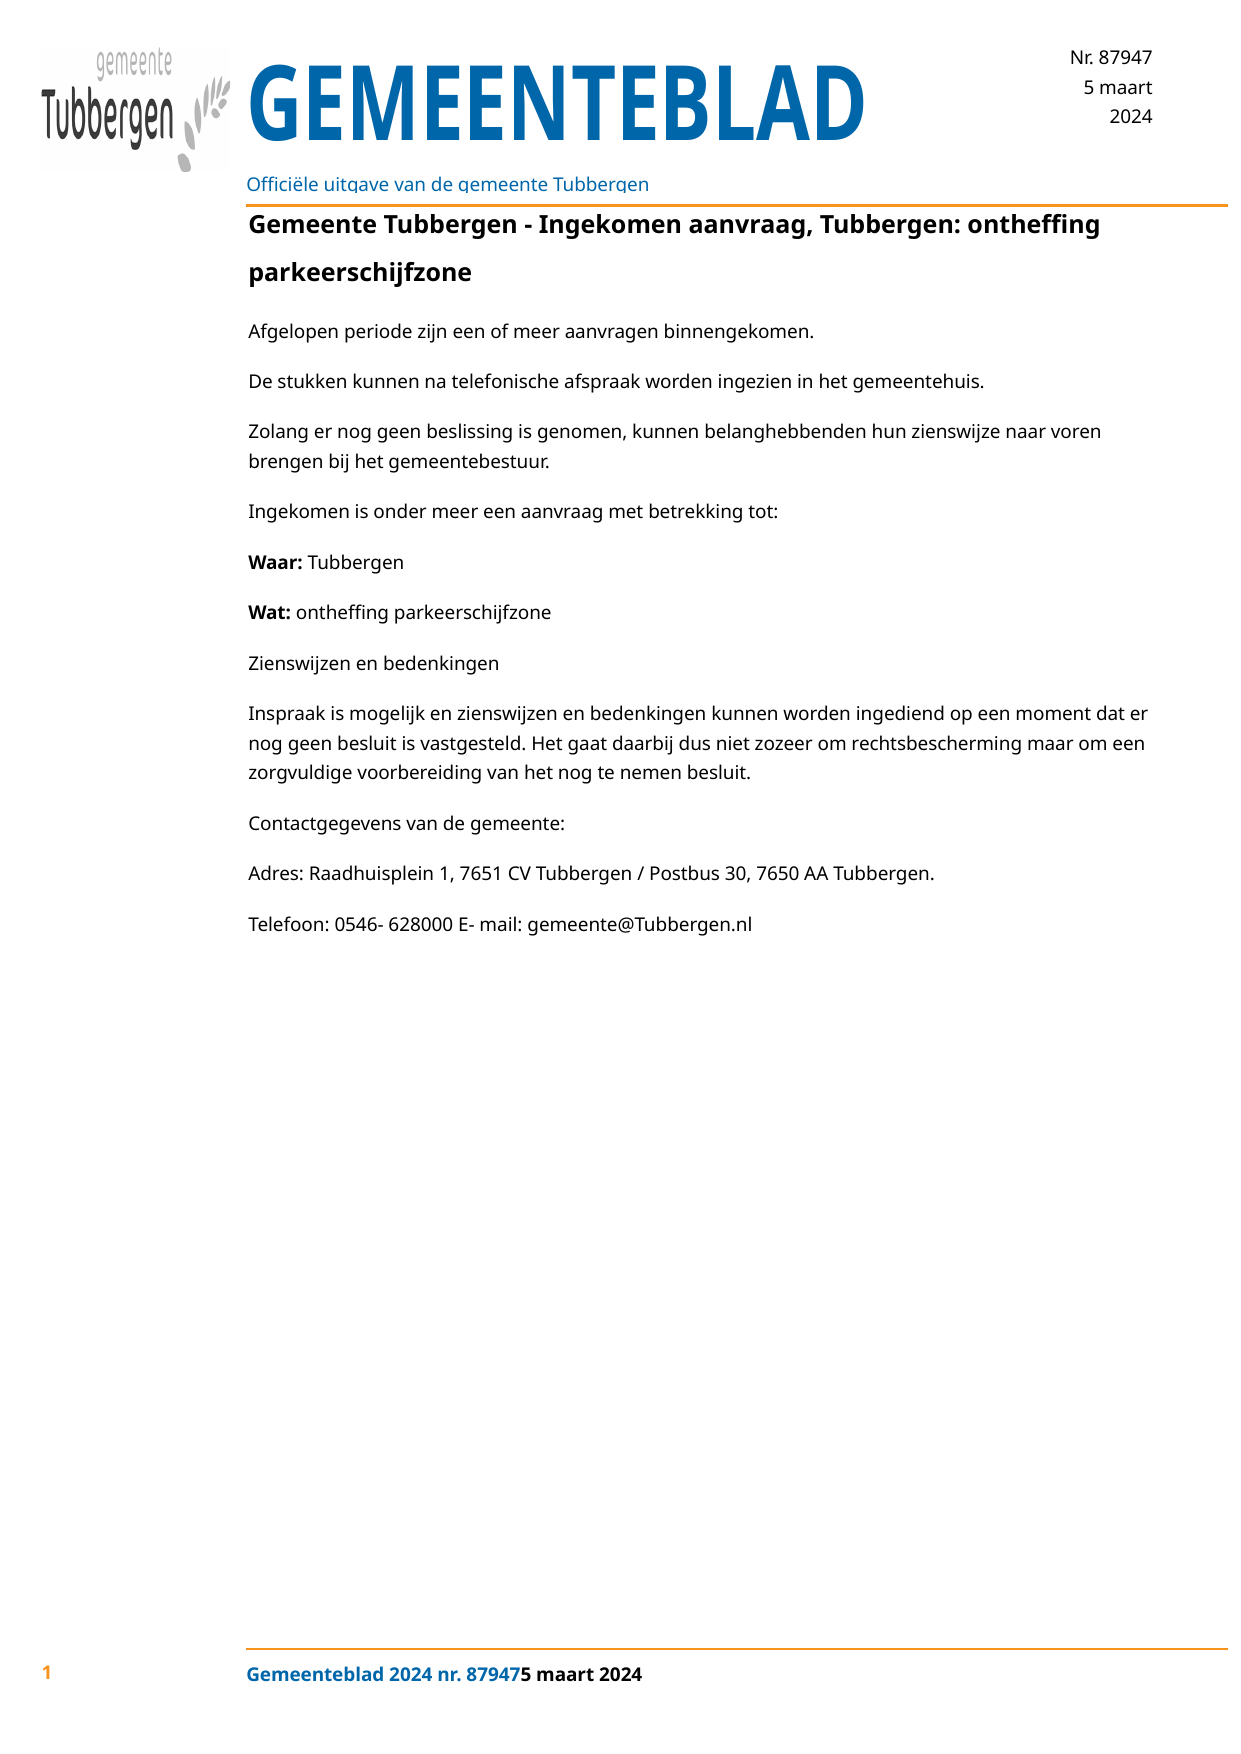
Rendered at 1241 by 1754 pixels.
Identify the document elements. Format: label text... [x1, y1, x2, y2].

text Wat: ontheffing parkeerschijfzone [248, 599, 1152, 625]
text Adres: Raadhuisplein 1, 7651 CV Tubbergen / Postbus 30, 7650 AA Tubbergen. [248, 860, 1152, 886]
text Contactgegevens van de gemeente: [248, 810, 1152, 836]
text Afgelopen periode zijn een of meer aanvragen binnengekomen. [248, 318, 1152, 344]
text Zolang er nog geen beslissing is genomen, kunnen belanghebbenden hun zienswijze naar voren brengen bij het gemeentebestuur. [248, 419, 1152, 474]
text Inspraak is mogelijk en zienswijzen en bedenkingen kunnen worden ingediend op een moment dat er nog geen besluit is vastgesteld. Het gaat daarbij dus niet zozeer om rechtsbescherming maar om een zorgvuldige voorbereiding van het nog te nemen besluit. [248, 700, 1152, 785]
picture [41, 47, 231, 172]
text Gemeente Tubbergen - Ingekomen aanvraag, Tubbergen: ontheffing parkeerschijfzone [248, 207, 1152, 288]
text De stukken kunnen na telefonische afspraak worden ingezien in het gemeentehuis. [248, 368, 1152, 394]
text Ingekomen is onder meer een aanvraag met betrekking tot: [248, 499, 1152, 524]
text Waar: Tubbergen [248, 549, 1152, 575]
text Telefoon: 0546- 628000 E- mail: gemeente@Tubbergen.nl [248, 911, 1152, 937]
text Zienswijzen en bedenkingen [248, 650, 1152, 676]
